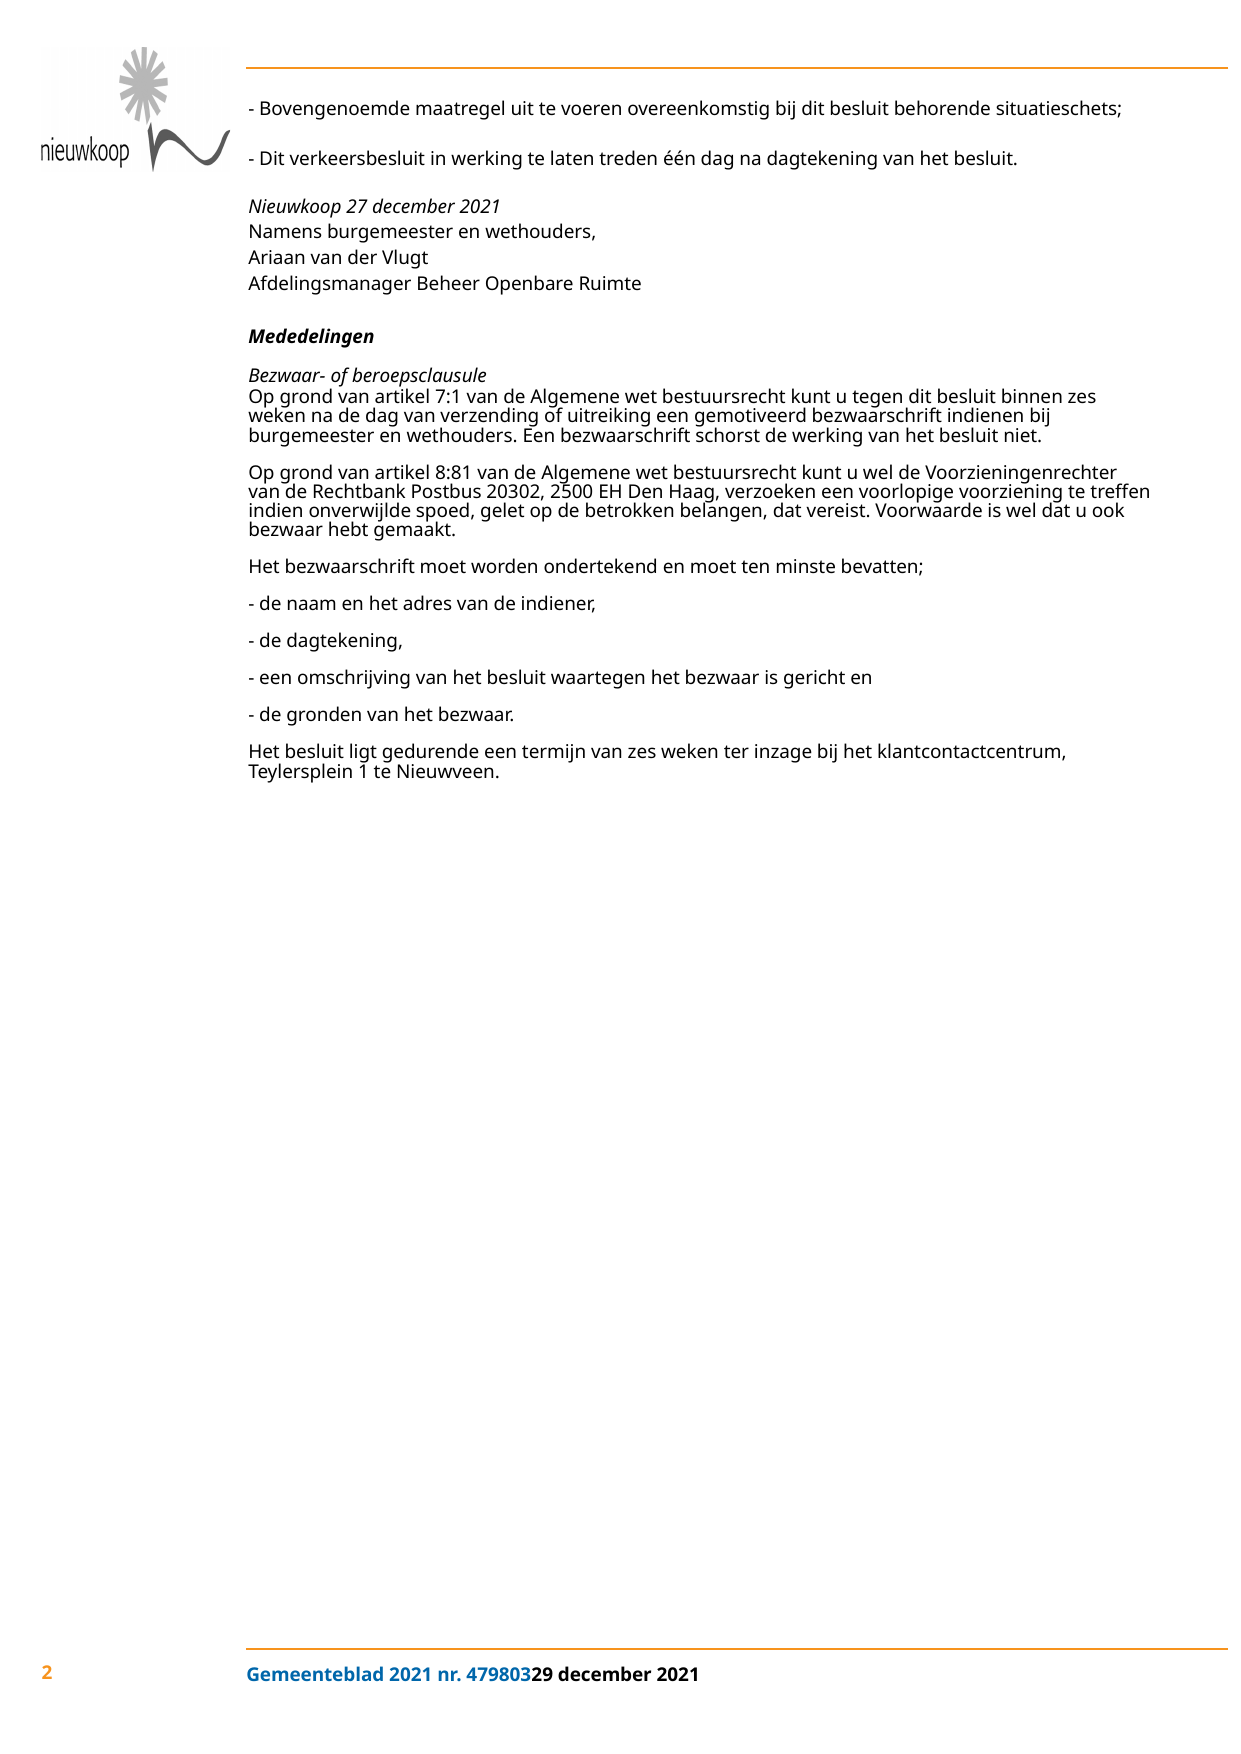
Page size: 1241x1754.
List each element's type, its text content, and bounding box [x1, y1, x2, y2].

text - de dagtekening, [248, 632, 1152, 652]
text Nieuwkoop 27 december 2021 [248, 193, 1152, 219]
text Bezwaar- of beroepsclausule [248, 362, 1152, 388]
text Namens burgemeester en wethouders, [248, 219, 1152, 244]
text Het besluit ligt gedurende een termijn van zes weken ter inzage bij het klantcontactcentrum, Teylersplein 1 te Nieuwveen. [248, 743, 1152, 782]
text Op grond van artikel 7:1 van de Algemene wet bestuursrecht kunt u tegen dit besluit binnen zes weken na de dag van verzending of uitreiking een gemotiveerd bezwaarschrift indienen bij burgemeester en wethouders. Een bezwaarschrift schorst de werking van het besluit niet. [248, 388, 1152, 446]
text Op grond van artikel 8:81 van de Algemene wet bestuursrecht kunt u wel de Voorzieningenrechter van de Rechtbank Postbus 20302, 2500 EH Den Haag, verzoeken een voorlopige voorziening te treffen indien onverwijlde spoed, gelet op de betrokken belangen, dat vereist. Voorwaarde is wel dat u ook bezwaar hebt gemaakt. [248, 464, 1152, 541]
text Afdelingsmanager Beheer Openbare Ruimte [248, 270, 1152, 296]
text - de gronden van het bezwaar. [248, 706, 1152, 726]
text Ariaan van der Vlugt [248, 244, 1152, 270]
picture [41, 47, 231, 172]
text - Dit verkeersbesluit in werking te laten treden één dag na dagtekening van het besluit. [248, 145, 1152, 171]
text - een omschrijving van het besluit waartegen het bezwaar is gericht en [248, 669, 1152, 689]
text - de naam en het adres van de indiener, [248, 595, 1152, 615]
text Het bezwaarschrift moet worden ondertekend en moet ten minste bevatten; [248, 558, 1152, 578]
text - Bovengenoemde maatregel uit te voeren overeenkomstig bij dit besluit behorende situatieschets; [248, 95, 1152, 121]
text Mededelingen [248, 323, 1152, 349]
